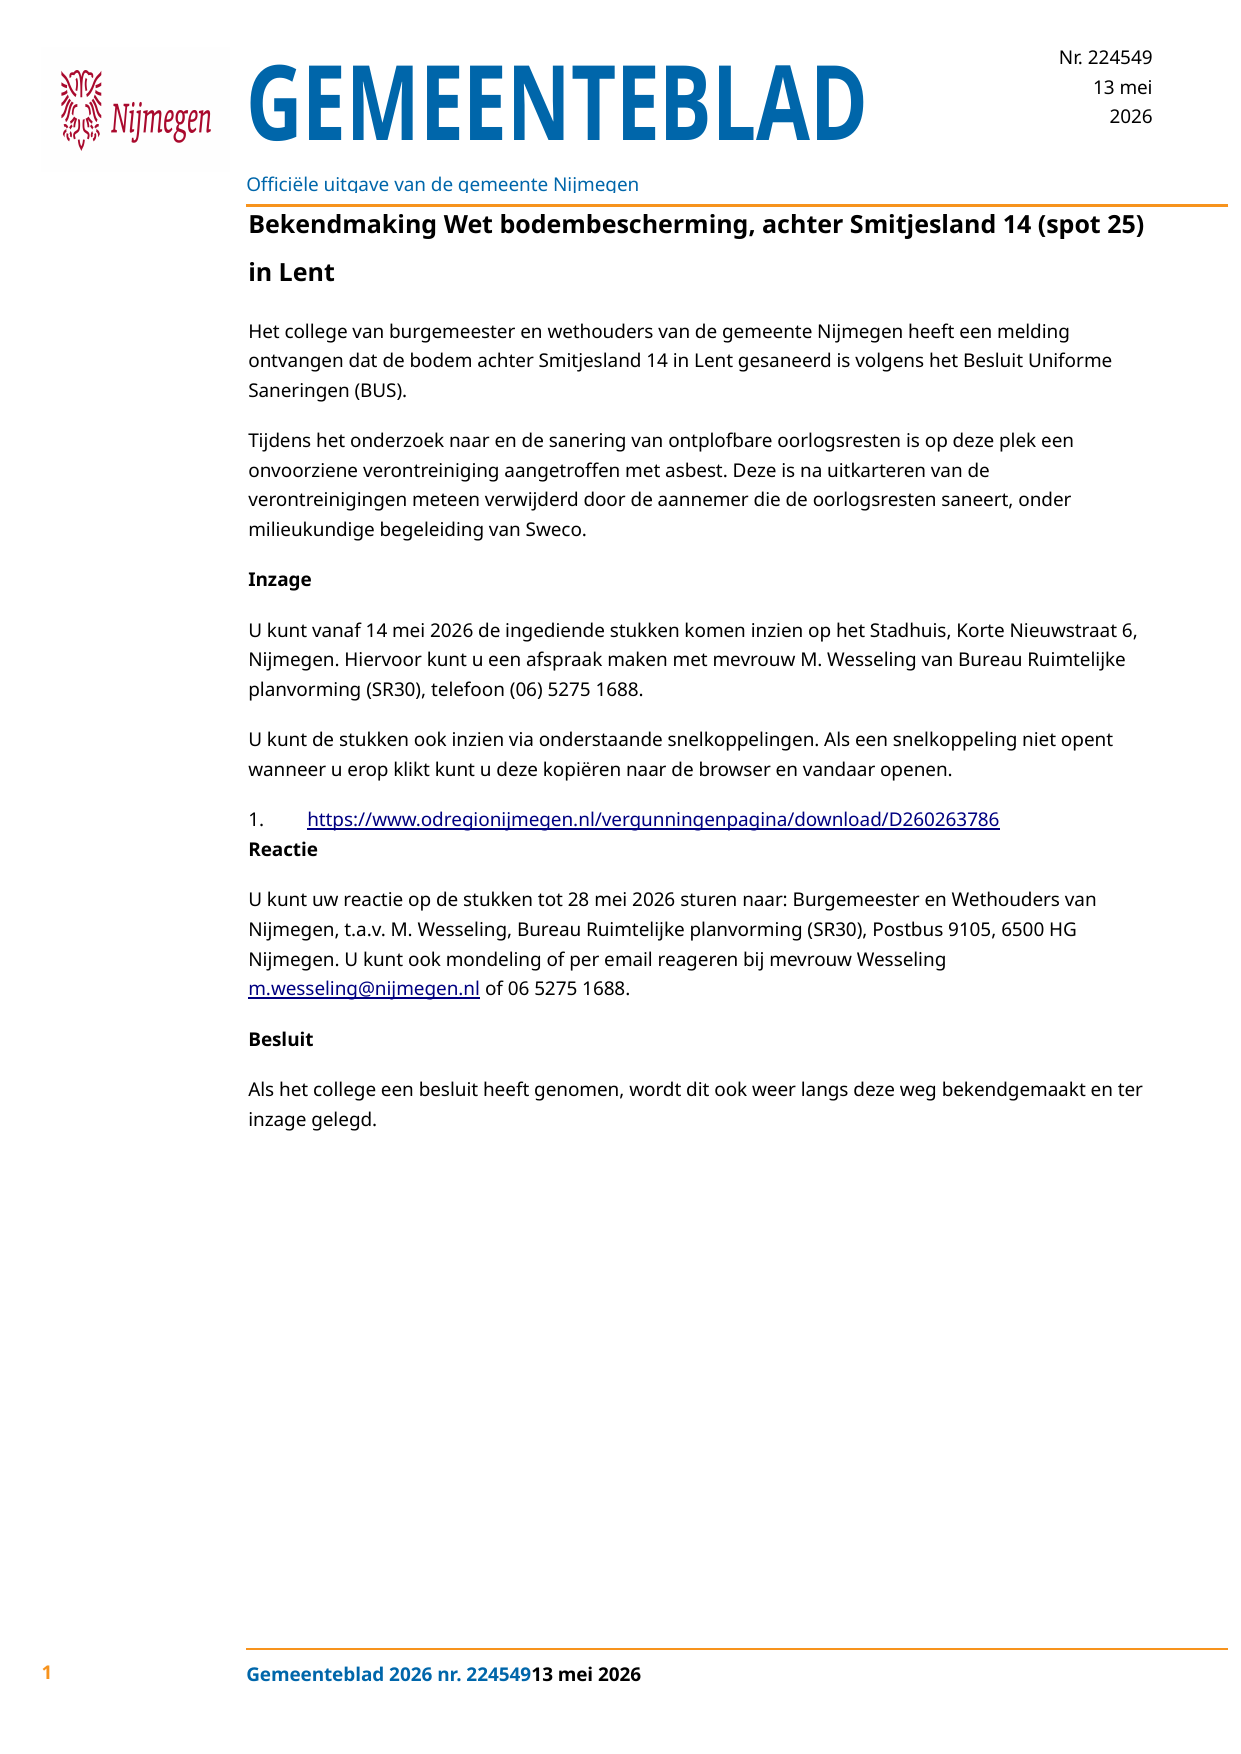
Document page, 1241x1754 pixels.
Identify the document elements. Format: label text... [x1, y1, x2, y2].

picture [41, 47, 231, 172]
text U kunt de stukken ook inzien via onderstaande snelkoppelingen. Als een snelkoppeling niet opent wanneer u erop klikt kunt u deze kopiëren naar de browser en vandaar openen. [248, 727, 1152, 782]
text Het college van burgemeester en wethouders van de gemeente Nijmegen heeft een melding ontvangen dat de bodem achter Smitjesland 14 in Lent gesaneerd is volgens het Besluit Uniforme Saneringen (BUS). [248, 318, 1152, 403]
text Als het college een besluit heeft genomen, wordt dit ook weer langs deze weg bekendgemaakt en ter inzage gelegd. [248, 1076, 1152, 1132]
text U kunt vanaf 14 mei 2026 de ingediende stukken komen inzien op het Stadhuis, Korte Nieuwstraat 6, Nijmegen. Hiervoor kunt u een afspraak maken met mevrouw M. Wesseling van Bureau Ruimtelijke planvorming (SR30), telefoon (06) 5275 1688. [248, 617, 1152, 702]
text Besluit [248, 1026, 1152, 1052]
text Tijdens het onderzoek naar en de sanering van ontplofbare oorlogsresten is op deze plek een onvoorziene verontreiniging aangetroffen met asbest. Deze is na uitkarteren van de verontreinigingen meteen verwijderd door de aannemer die de oorlogsresten saneert, onder milieukundige begeleiding van Sweco. [248, 427, 1152, 542]
text Reactie [248, 836, 1152, 862]
list https://www.odregionijmegen.nl/vergunningenpagina/download/D260263786 [248, 807, 1152, 832]
text Bekendmaking Wet bodembescherming, achter Smitjesland 14 (spot 25) in Lent [248, 207, 1152, 288]
text U kunt uw reactie op de stukken tot 28 mei 2026 sturen naar: Burgemeester en Wethouders van Nijmegen, t.a.v. M. Wesseling, Bureau Ruimtelijke planvorming (SR30), Postbus 9105, 6500 HG Nijmegen. U kunt ook mondeling of per email reageren bij mevrouw Wesseling m.wesseling@nijmegen.nl of 06 5275 1688. [248, 887, 1152, 1001]
text Inzage [248, 567, 1152, 592]
